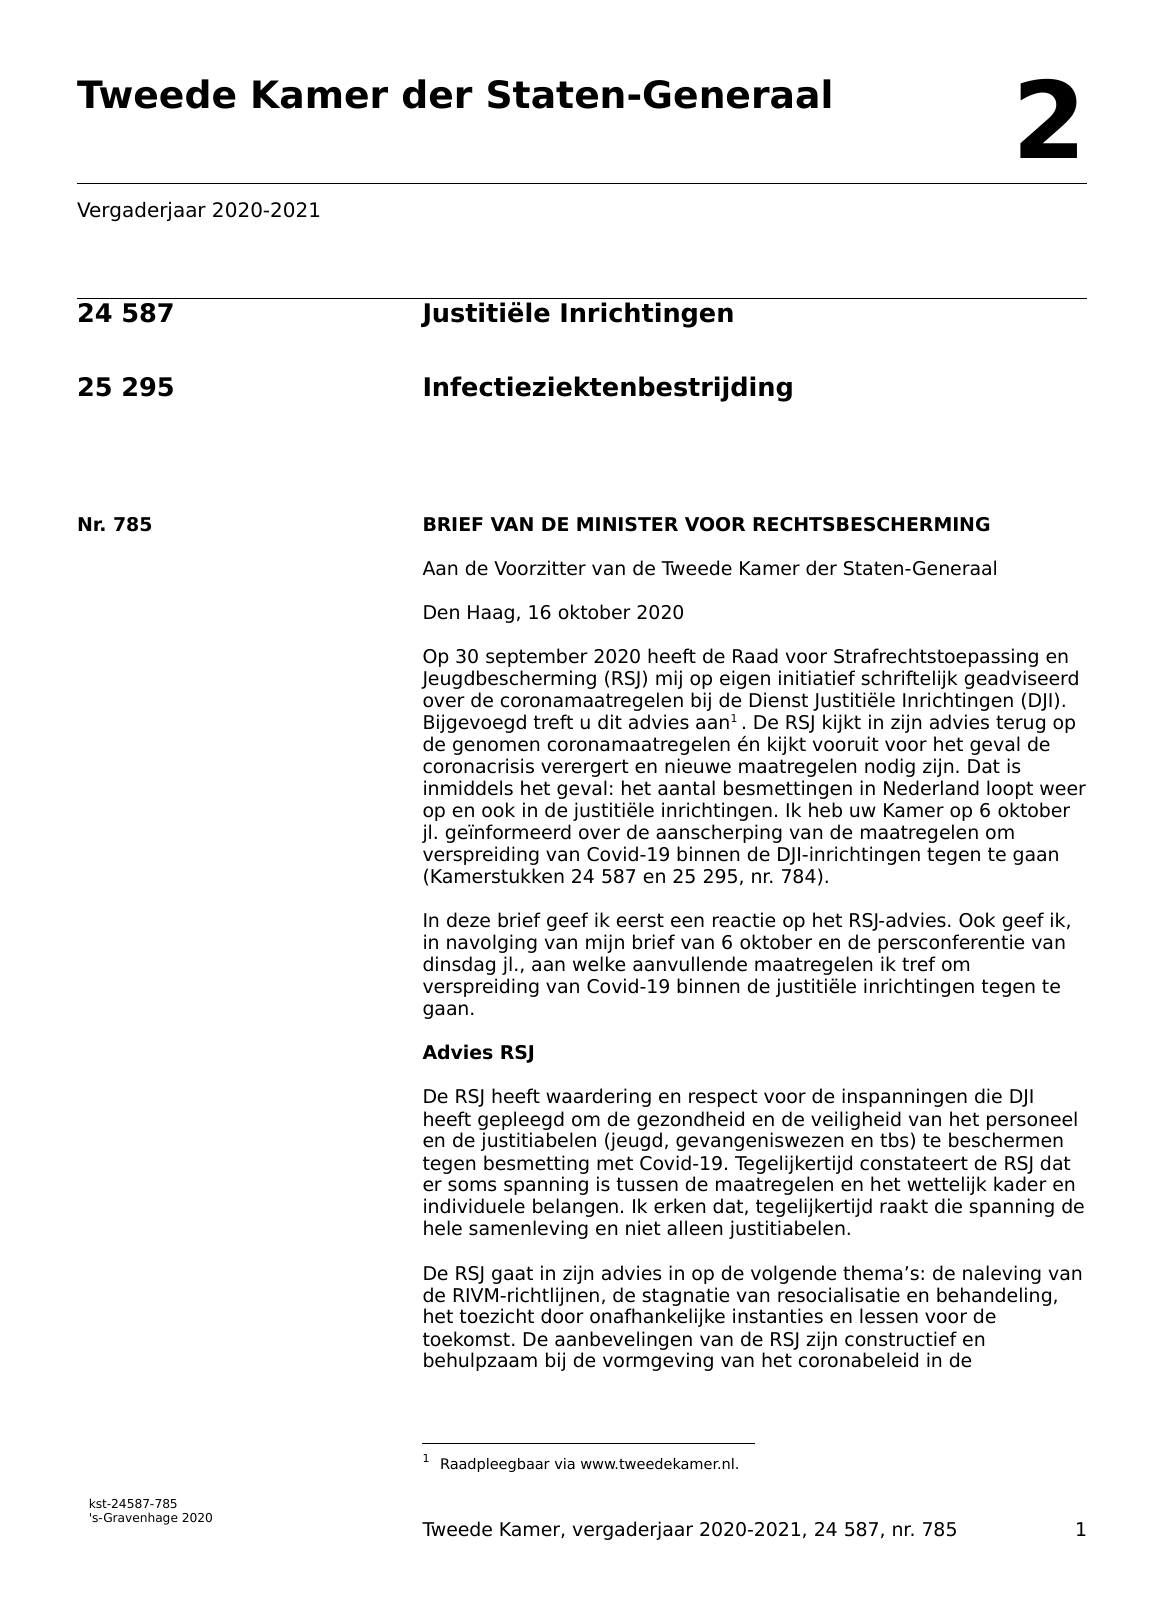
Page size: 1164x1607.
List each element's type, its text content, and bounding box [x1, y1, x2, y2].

text 's-Gravenhage 2020 [88, 1511, 323, 1525]
subtitle Nr. 785 BRIEF VAN DE MINISTER VOOR RECHTSBESCHERMING [77, 514, 1087, 536]
text Den Haag, 16 oktober 2020 [422, 602, 1087, 624]
table_cell Vergaderjaar 2020-2021 [77, 184, 1087, 298]
text Raadpleegbaar via www.tweedekamer.nl. [422, 1452, 1087, 1474]
subtitle Advies RSJ [422, 1042, 1087, 1064]
text Aan de Voorzitter van de Tweede Kamer der Staten-Generaal [422, 558, 1087, 580]
table_header Tweede Kamer der Staten-Generaal [77, 59, 886, 183]
text De RSJ gaat in zijn advies in op de volgende thema’s: de naleving van de RIVM-richtlijnen, de stagnatie van resocialisatie en behandeling, het toezicht door onafhankelijke instanties en lessen voor de toekomst. De aanbevelingen van de RSJ zijn constructief en behulpzaam bij de vormgeving van het coronabeleid in de [422, 1262, 1087, 1372]
text In deze brief geef ik eerst een reactie op het RSJ-advies. Ook geef ik, in navolging van mijn brief van 6 oktober en de persconferentie van dinsdag jl., aan welke aanvullende maatregelen ik tref om verspreiding van Covid-19 binnen de justitiële inrichtingen tegen te gaan. [422, 910, 1087, 1020]
subtitle 24 587 Justitiële Inrichtingen [77, 299, 1087, 329]
text De RSJ heeft waardering en respect voor de inspanningen die DJI heeft gepleegd om de gezondheid en de veiligheid van het personeel en de justitiabelen (jeugd, gevangeniswezen en tbs) te beschermen tegen besmetting met Covid-19. Tegelijkertijd constateert de RSJ dat er soms spanning is tussen de maatregelen en het wettelijk kader en individuele belangen. Ik erken dat, tegelijkertijd raakt die spanning de hele samenleving en niet alleen justitiabelen. [422, 1086, 1087, 1240]
text Op 30 september 2020 heeft de Raad voor Strafrechtstoepassing en Jeugdbescherming (RSJ) mij op eigen initiatief schriftelijk geadviseerd over de coronamaatregelen bij de Dienst Justitiële Inrichtingen (DJI). Bijgevoegd treft u dit advies aan. De RSJ kijkt in zijn advies terug op de genomen coronamaatregelen én kijkt vooruit voor het geval de coronacrisis verergert en nieuwe maatregelen nodig zijn. Dat is inmiddels het geval: het aantal besmettingen in Nederland loopt weer op en ook in de justitiële inrichtingen. Ik heb uw Kamer op 6 oktober jl. geïnformeerd over de aanscherping van de maatregelen om verspreiding van Covid-19 binnen de DJI-inrichtingen tegen te gaan (Kamerstukken 24 587 en 25 295, nr. 784). [422, 646, 1087, 888]
text kst-24587-785 [88, 1497, 323, 1511]
table_header 2 [886, 59, 1087, 183]
subtitle 25 295 Infectieziektenbestrijding [77, 373, 1087, 403]
